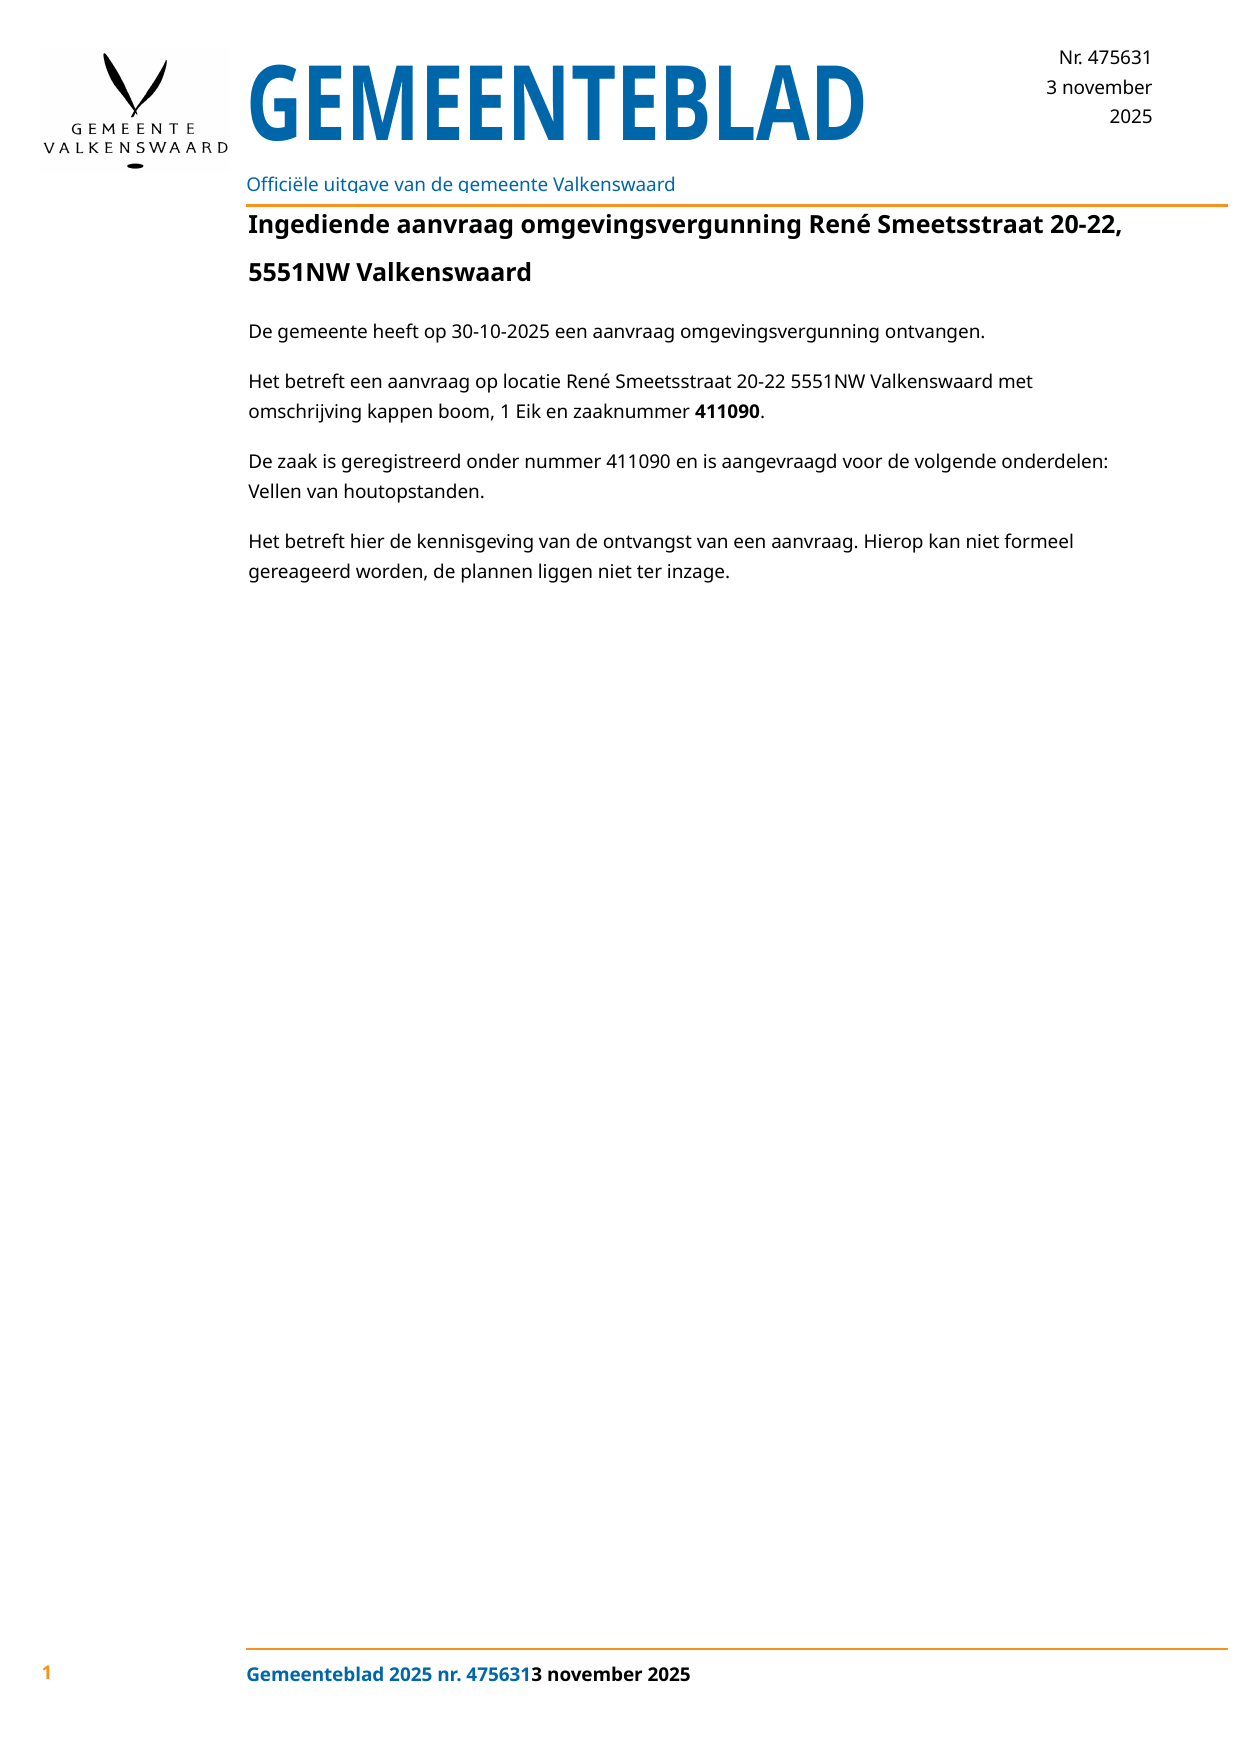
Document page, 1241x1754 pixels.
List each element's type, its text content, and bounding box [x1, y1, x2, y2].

text Het betreft hier de kennisgeving van de ontvangst van een aanvraag. Hierop kan niet formeel gereageerd worden, de plannen liggen niet ter inzage. [248, 528, 1152, 584]
text De gemeente heeft op 30-10-2025 een aanvraag omgevingsvergunning ontvangen. [248, 318, 1152, 344]
text Ingediende aanvraag omgevingsvergunning René Smeetsstraat 20-22, 5551NW Valkenswaard [248, 207, 1152, 288]
text De zaak is geregistreerd onder nummer 411090 en is aangevraagd voor de volgende onderdelen: Vellen van houtopstanden. [248, 448, 1152, 504]
text Het betreft een aanvraag op locatie René Smeetsstraat 20-22 5551NW Valkenswaard met omschrijving kappen boom, 1 Eik en zaaknummer 411090. [248, 368, 1152, 424]
picture [41, 47, 231, 172]
